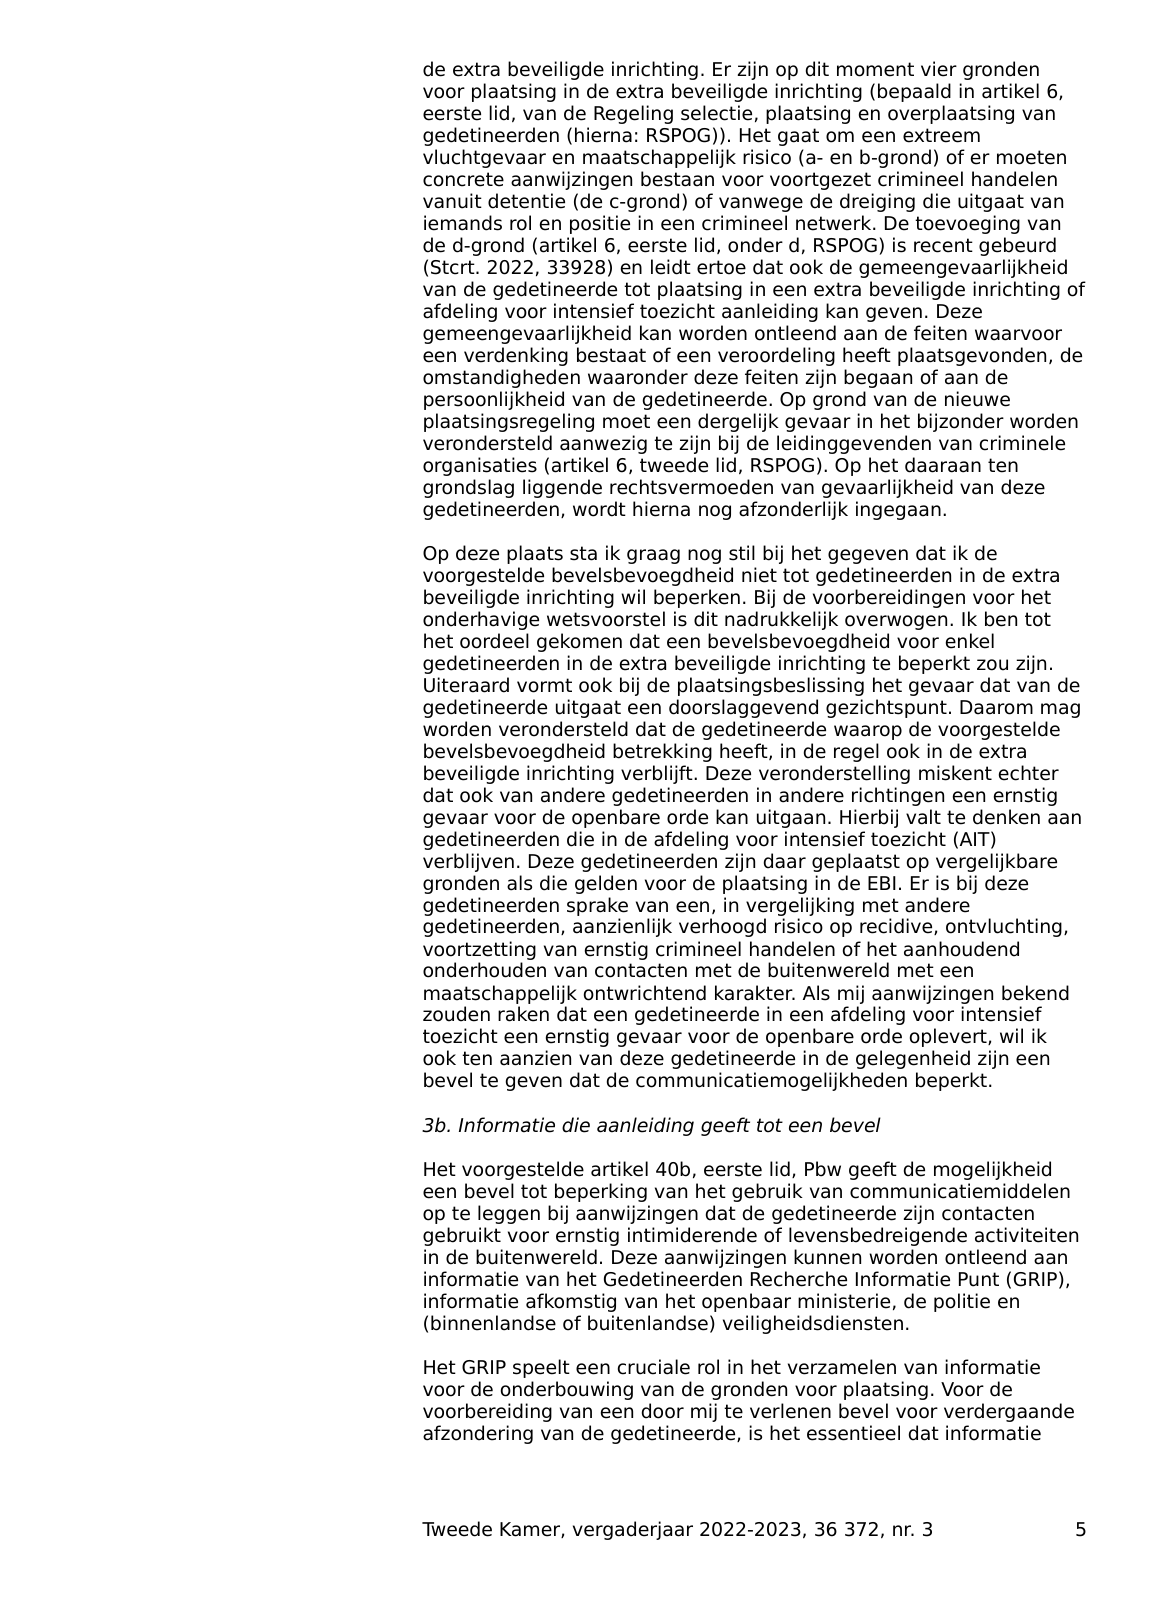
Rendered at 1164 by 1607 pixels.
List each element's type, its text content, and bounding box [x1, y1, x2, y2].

text de extra beveiligde inrichting. Er zijn op dit moment vier gronden voor plaatsing in de extra beveiligde inrichting (bepaald in artikel 6, eerste lid, van de Regeling selectie, plaatsing en overplaatsing van gedetineerden (hierna: RSPOG)). Het gaat om een extreem vluchtgevaar en maatschappelijk risico (a- en b-grond) of er moeten concrete aanwijzingen bestaan voor voortgezet crimineel handelen vanuit detentie (de c-grond) of vanwege de dreiging die uitgaat van iemands rol en positie in een crimineel netwerk. De toevoeging van de d-grond (artikel 6, eerste lid, onder d, RSPOG) is recent gebeurd (Stcrt. 2022, 33928) en leidt ertoe dat ook de gemeengevaarlijkheid van de gedetineerde tot plaatsing in een extra beveiligde inrichting of afdeling voor intensief toezicht aanleiding kan geven. Deze gemeengevaarlijkheid kan worden ontleend aan de feiten waarvoor een verdenking bestaat of een veroordeling heeft plaatsgevonden, de omstandigheden waaronder deze feiten zijn begaan of aan de persoonlijkheid van de gedetineerde. Op grond van de nieuwe plaatsingsregeling moet een dergelijk gevaar in het bijzonder worden verondersteld aanwezig te zijn bij de leidinggevenden van criminele organisaties (artikel 6, tweede lid, RSPOG). Op het daaraan ten grondslag liggende rechtsvermoeden van gevaarlijkheid van deze gedetineerden, wordt hierna nog afzonderlijk ingegaan. [422, 59, 1087, 521]
subtitle 3b. Informatie die aanleiding geeft tot een bevel [422, 1114, 1087, 1136]
text Het GRIP speelt een cruciale rol in het verzamelen van informatie voor de onderbouwing van de gronden voor plaatsing. Voor de voorbereiding van een door mij te verlenen bevel voor verdergaande afzondering van de gedetineerde, is het essentieel dat informatie [422, 1357, 1087, 1444]
text Het voorgestelde artikel 40b, eerste lid, Pbw geeft de mogelijkheid een bevel tot beperking van het gebruik van communicatiemiddelen op te leggen bij aanwijzingen dat de gedetineerde zijn contacten gebruikt voor ernstig intimiderende of levensbedreigende activiteiten in de buitenwereld. Deze aanwijzingen kunnen worden ontleend aan informatie van het Gedetineerden Recherche Informatie Punt (GRIP), informatie afkomstig van het openbaar ministerie, de politie en (binnenlandse of buitenlandse) veiligheidsdiensten. [422, 1159, 1087, 1334]
text Op deze plaats sta ik graag nog stil bij het gegeven dat ik de voorgestelde bevelsbevoegdheid niet tot gedetineerden in de extra beveiligde inrichting wil beperken. Bij de voorbereidingen voor het onderhavige wetsvoorstel is dit nadrukkelijk overwogen. Ik ben tot het oordeel gekomen dat een bevelsbevoegdheid voor enkel gedetineerden in de extra beveiligde inrichting te beperkt zou zijn. Uiteraard vormt ook bij de plaatsingsbeslissing het gevaar dat van de gedetineerde uitgaat een doorslaggevend gezichtspunt. Daarom mag worden verondersteld dat de gedetineerde waarop de voorgestelde bevelsbevoegdheid betrekking heeft, in de regel ook in de extra beveiligde inrichting verblijft. Deze veronderstelling miskent echter dat ook van andere gedetineerden in andere richtingen een ernstig gevaar voor de openbare orde kan uitgaan. Hierbij valt te denken aan gedetineerden die in de afdeling voor intensief toezicht (AIT) verblijven. Deze gedetineerden zijn daar geplaatst op vergelijkbare gronden als die gelden voor de plaatsing in de EBI. Er is bij deze gedetineerden sprake van een, in vergelijking met andere gedetineerden, aanzienlijk verhoogd risico op recidive, ontvluchting, voortzetting van ernstig crimineel handelen of het aanhoudend onderhouden van contacten met de buitenwereld met een maatschappelijk ontwrichtend karakter. Als mij aanwijzingen bekend zouden raken dat een gedetineerde in een afdeling voor intensief toezicht een ernstig gevaar voor de openbare orde oplevert, wil ik ook ten aanzien van deze gedetineerde in de gelegenheid zijn een bevel te geven dat de communicatiemogelijkheden beperkt. [422, 543, 1087, 1092]
